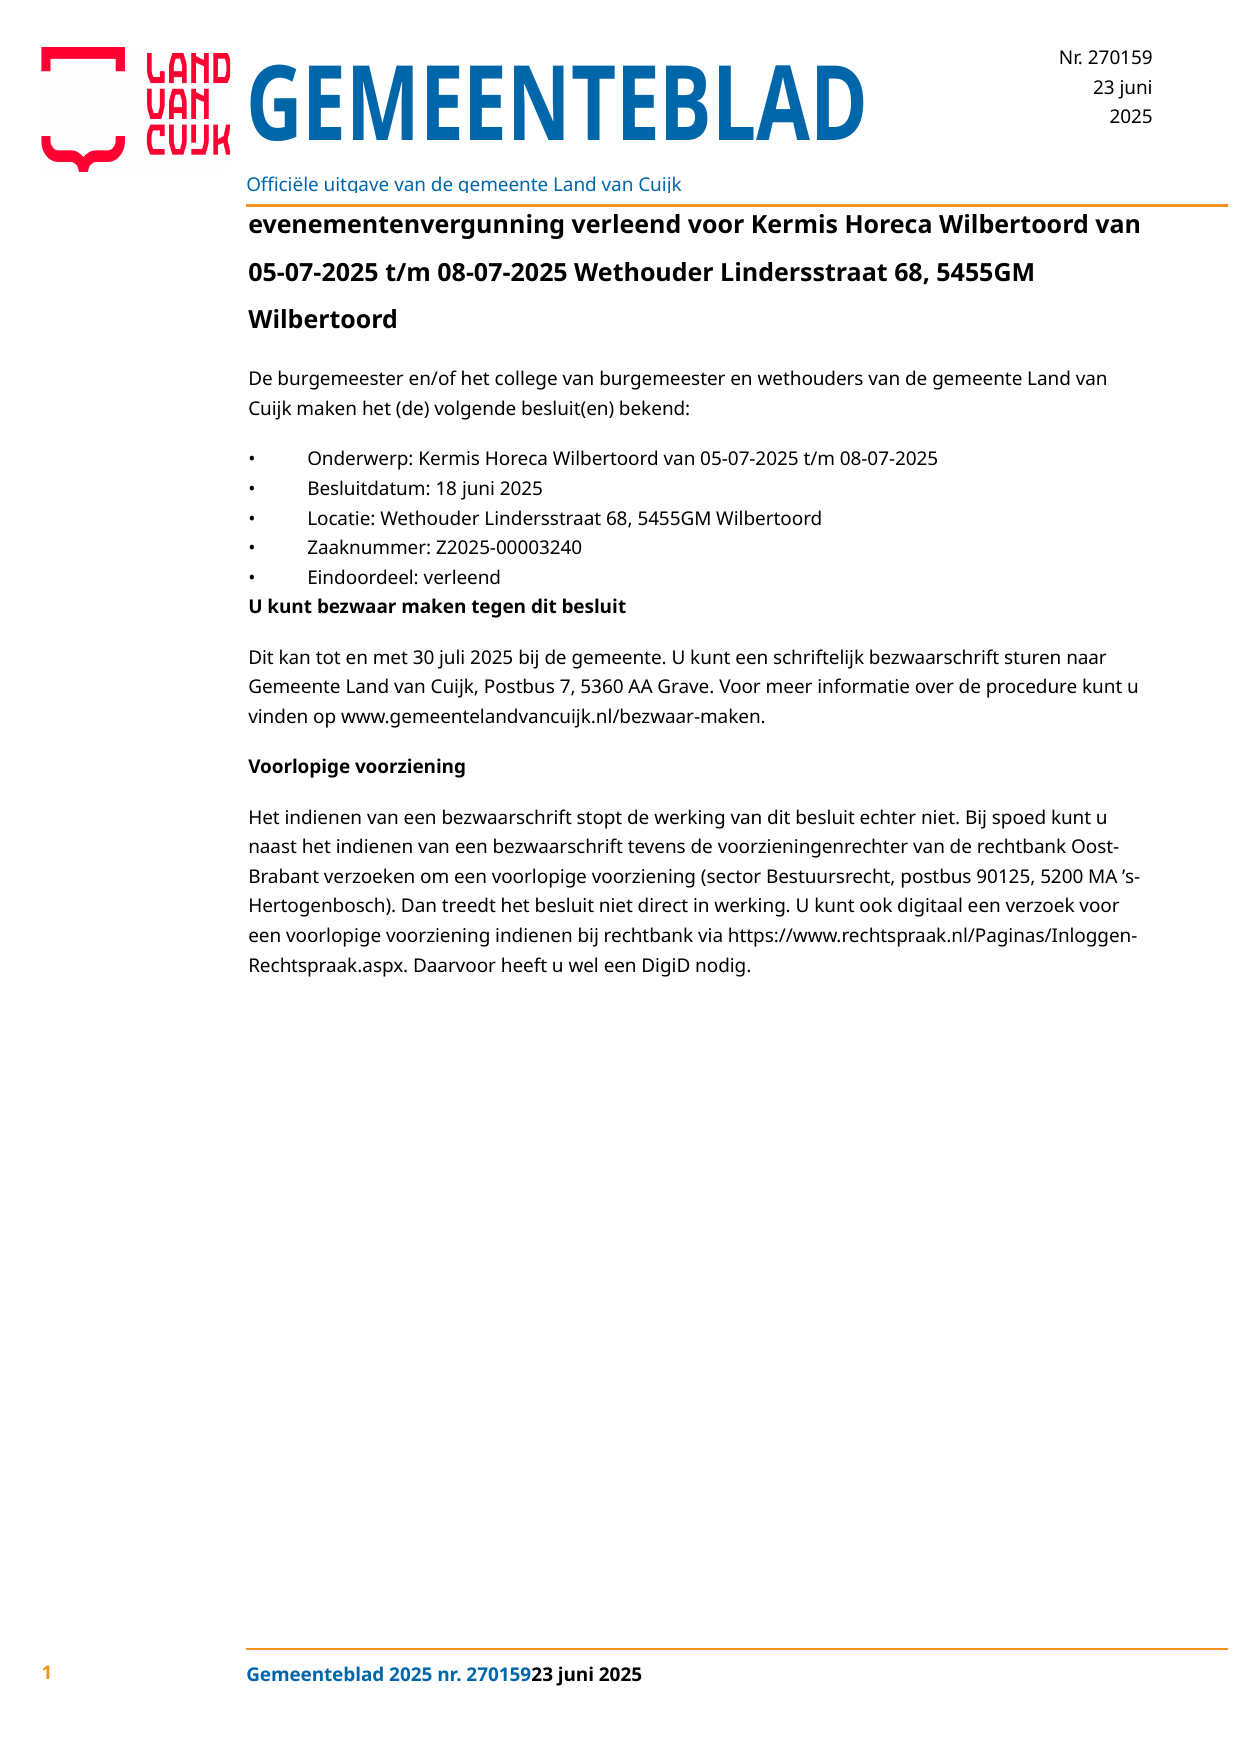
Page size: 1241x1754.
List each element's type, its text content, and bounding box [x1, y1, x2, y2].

list Eindoordeel: verleend [248, 564, 1152, 589]
text Voorlopige voorziening [248, 753, 1152, 779]
text evenementenvergunning verleend voor Kermis Horeca Wilbertoord van 05-07-2025 t/m 08-07-2025 Wethouder Lindersstraat 68, 5455GM Wilbertoord [248, 207, 1152, 336]
list Besluitdatum: 18 juni 2025 [248, 475, 1152, 501]
list Onderwerp: Kermis Horeca Wilbertoord van 05-07-2025 t/m 08-07-2025 [248, 446, 1152, 471]
text Dit kan tot en met 30 juli 2025 bij de gemeente. U kunt een schriftelijk bezwaarschrift sturen naar Gemeente Land van Cuijk, Postbus 7, 5360 AA Grave. Voor meer informatie over de procedure kunt u vinden op www.gemeentelandvancuijk.nl/bezwaar-maken. [248, 644, 1152, 729]
list Locatie: Wethouder Lindersstraat 68, 5455GM Wilbertoord [248, 505, 1152, 530]
picture [41, 47, 231, 172]
list Zaaknummer: Z2025-00003240 [248, 534, 1152, 560]
text U kunt bezwaar maken tegen dit besluit [248, 593, 1152, 619]
text Het indienen van een bezwaarschrift stopt de werking van dit besluit echter niet. Bij spoed kunt u naast het indienen van een bezwaarschrift tevens de voorzieningenrechter van de rechtbank Oost-Brabant verzoeken om een voorlopige voorziening (sector Bestuursrecht, postbus 90125, 5200 MA ’s-Hertogenbosch). Dan treedt het besluit niet direct in werking. U kunt ook digitaal een verzoek voor een voorlopige voorziening indienen bij rechtbank via https://www.rechtspraak.nl/Paginas/Inloggen-Rechtspraak.aspx. Daarvoor heeft u wel een DigiD nodig. [248, 804, 1152, 977]
text De burgemeester en/of het college van burgemeester en wethouders van de gemeente Land van Cuijk maken het (de) volgende besluit(en) bekend: [248, 366, 1152, 421]
